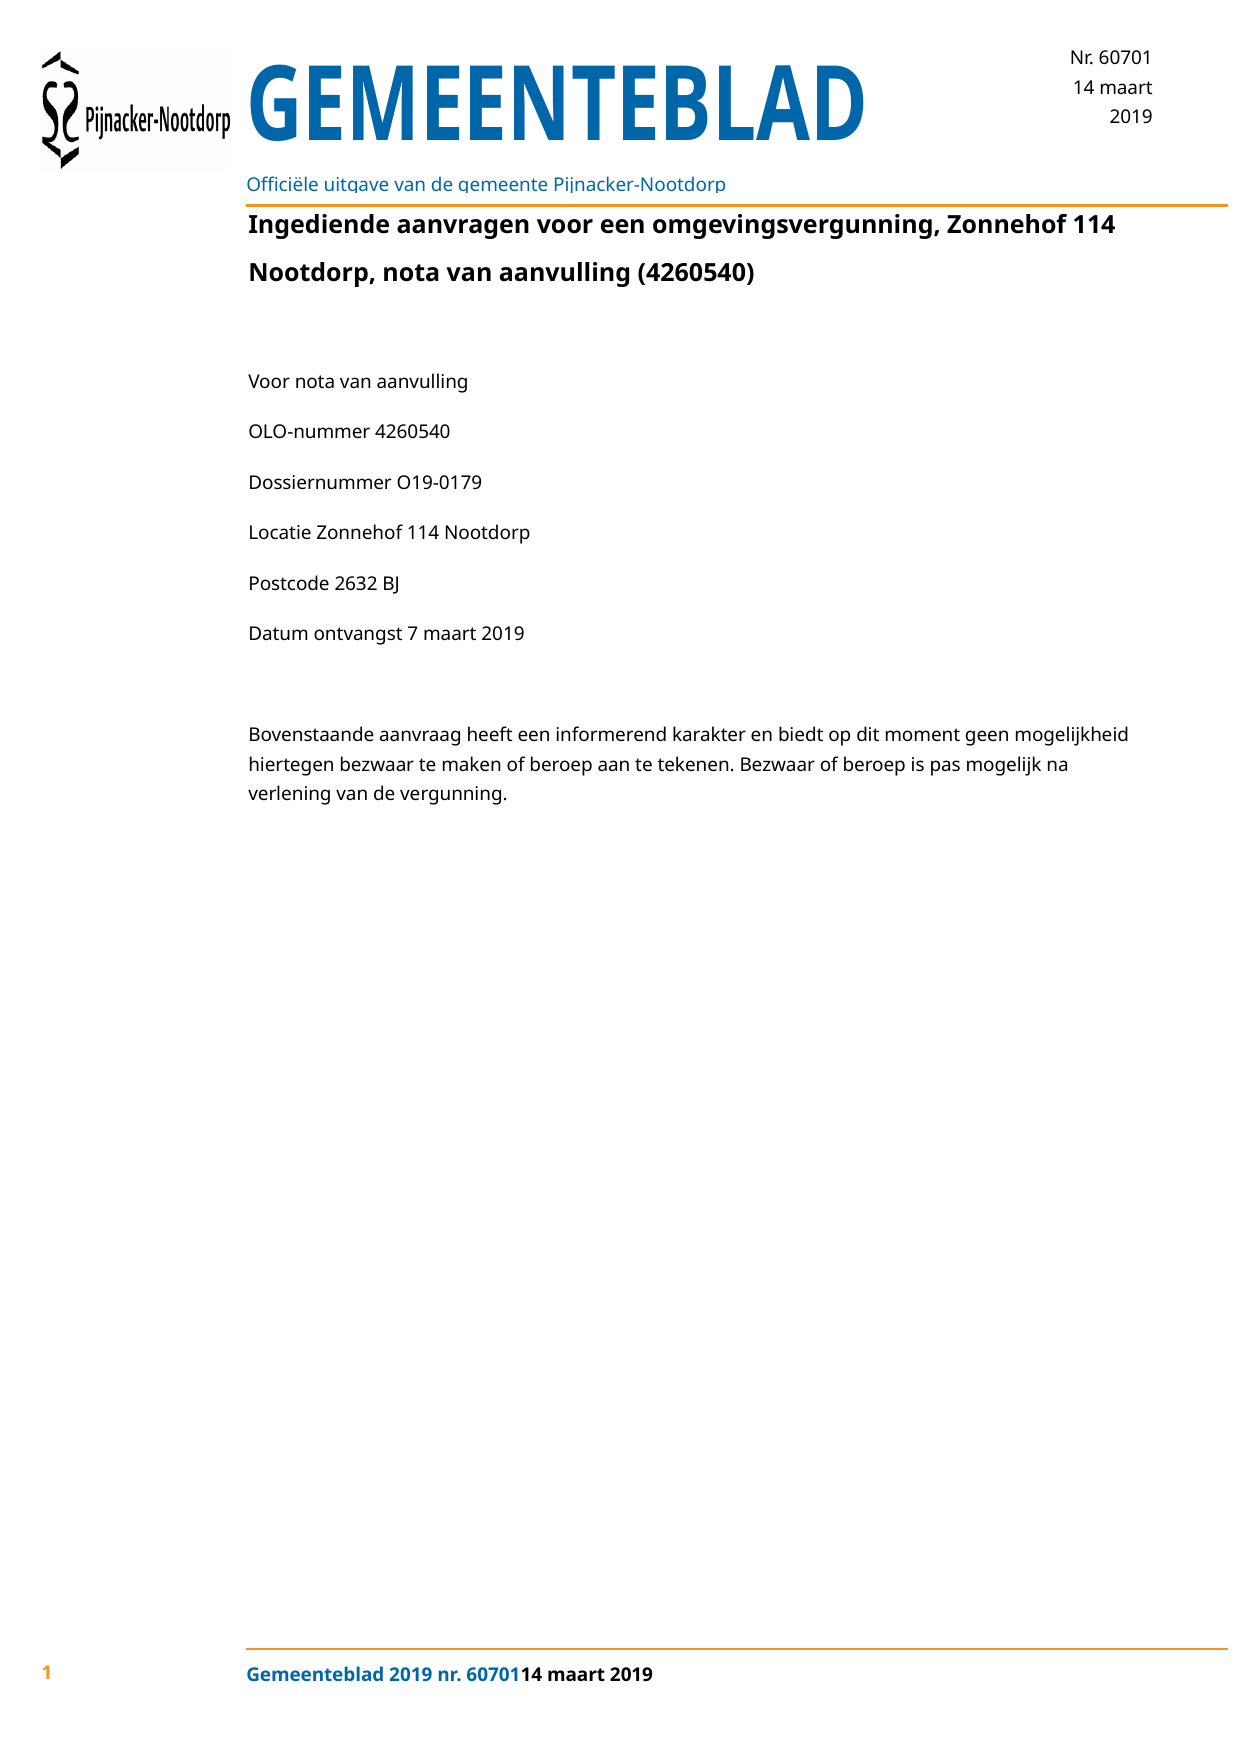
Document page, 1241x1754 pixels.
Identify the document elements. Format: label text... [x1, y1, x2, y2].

text Bovenstaande aanvraag heeft een informerend karakter en biedt op dit moment geen mogelijkheid hiertegen bezwaar te maken of beroep aan te tekenen. Bezwaar of beroep is pas mogelijk na verlening van de vergunning. [248, 721, 1152, 806]
text Postcode 2632 BJ [248, 570, 1152, 596]
text Dossiernummer O19-0179 [248, 469, 1152, 495]
text OLO-nummer 4260540 [248, 419, 1152, 444]
picture [41, 47, 231, 172]
text Ingediende aanvragen voor een omgevingsvergunning, Zonnehof 114 Nootdorp, nota van aanvulling (4260540) [248, 207, 1152, 288]
text Voor nota van aanvulling [248, 368, 1152, 394]
text Locatie Zonnehof 114 Nootdorp [248, 519, 1152, 545]
text Datum ontvangst 7 maart 2019 [248, 620, 1152, 646]
